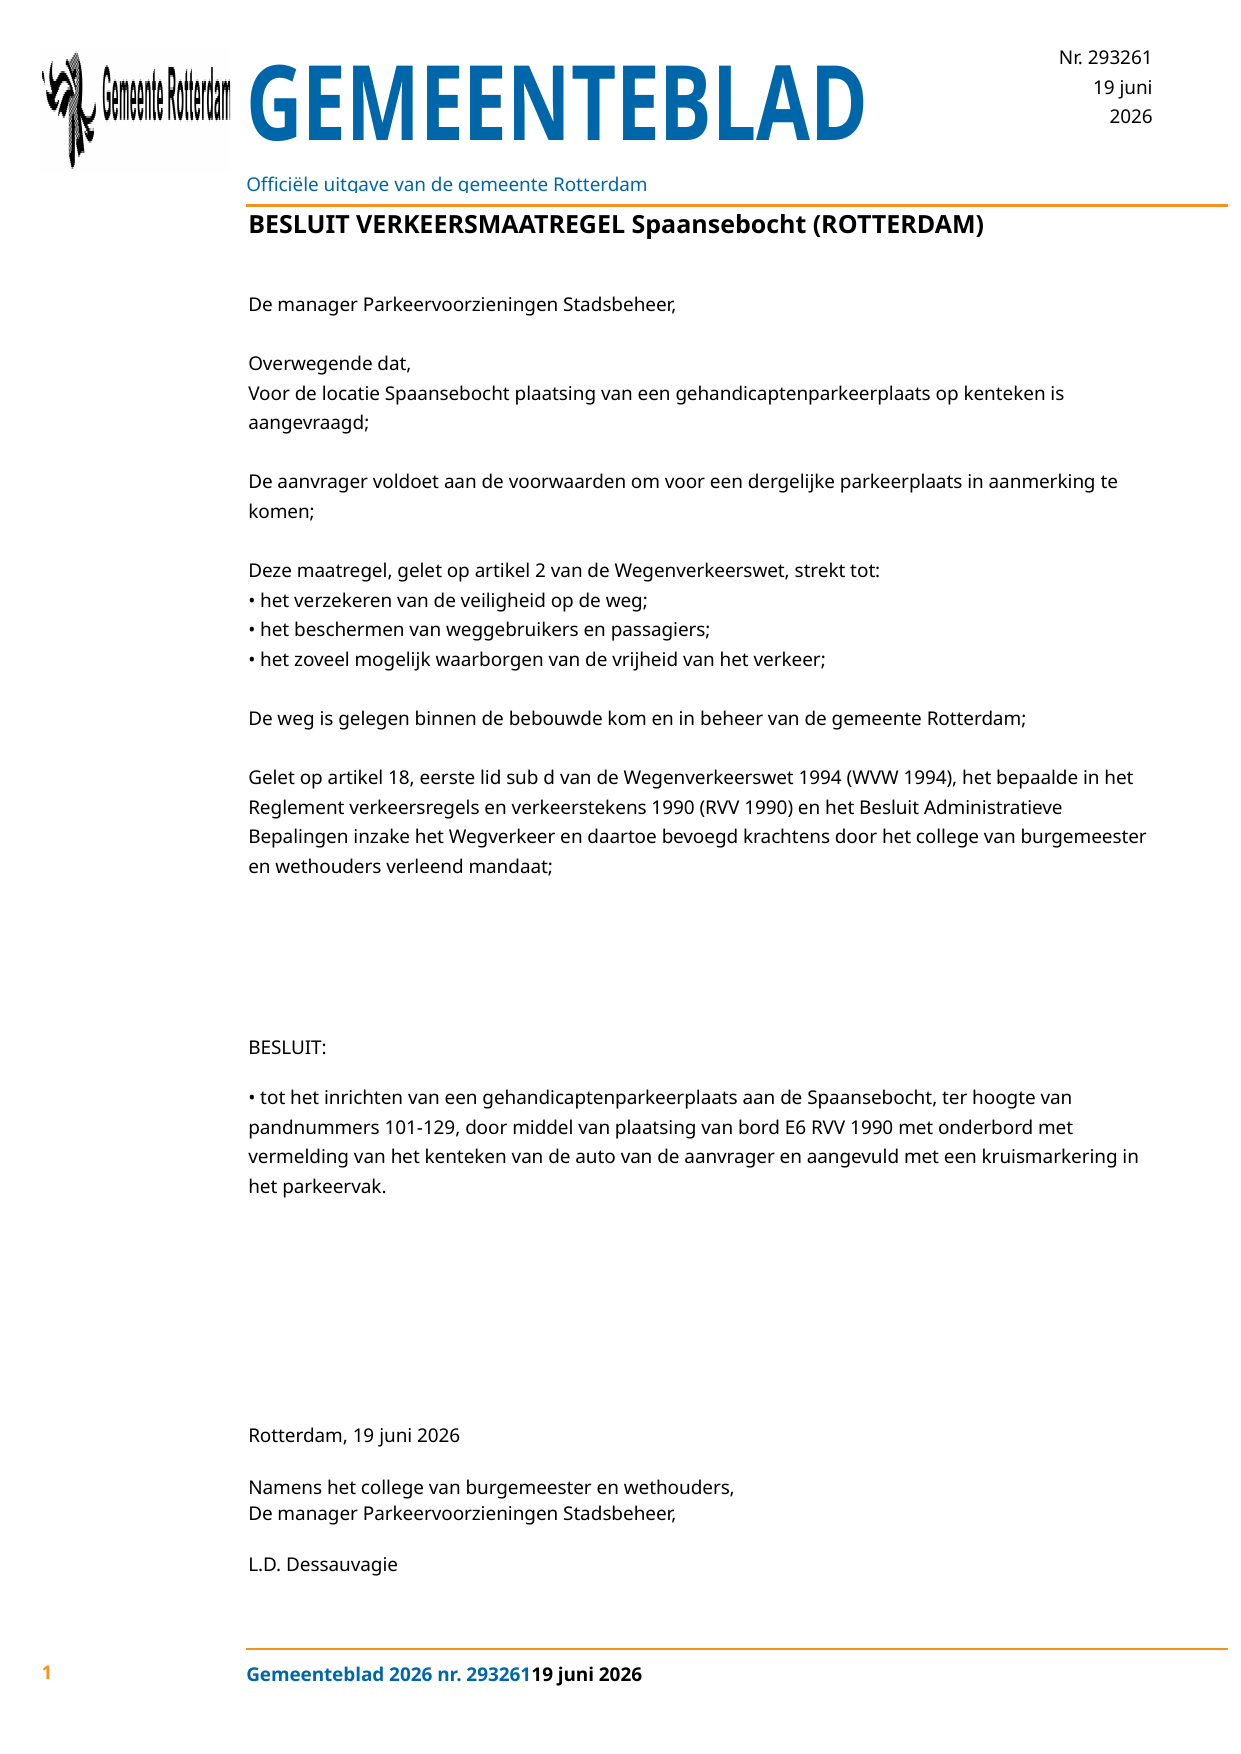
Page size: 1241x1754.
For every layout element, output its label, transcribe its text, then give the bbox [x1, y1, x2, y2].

text Deze maatregel, gelet op artikel 2 van de Wegenverkeerswet, strekt tot: [248, 557, 1152, 583]
text De aanvrager voldoet aan de voorwaarden om voor een dergelijke parkeerplaats in aanmerking te komen; [248, 468, 1152, 524]
text De manager Parkeervoorzieningen Stadsbeheer, [248, 291, 1152, 317]
text Rotterdam, 19 juni 2026 [248, 1423, 1152, 1448]
text L.D. Dessauvagie [248, 1551, 1152, 1577]
text Namens het college van burgemeester en wethouders, [248, 1474, 1152, 1500]
text Overwegende dat, [248, 350, 1152, 376]
text De weg is gelegen binnen de bebouwde kom en in beheer van de gemeente Rotterdam; [248, 705, 1152, 731]
text • het beschermen van weggebruikers en passagiers; [248, 616, 1152, 642]
picture [41, 47, 231, 172]
text • het zoveel mogelijk waarborgen van de vrijheid van het verkeer; [248, 646, 1152, 672]
text BESLUIT: [248, 1034, 1152, 1060]
text • het verzekeren van de veiligheid op de weg; [248, 587, 1152, 613]
text • tot het inrichten van een gehandicaptenparkeerplaats aan de Spaansebocht, ter hoogte van pandnummers 101-129, door middel van plaatsing van bord E6 RVV 1990 met onderbord met vermelding van het kenteken van de auto van de aanvrager en aangevuld met een kruismarkering in het parkeervak. [248, 1084, 1152, 1199]
text De manager Parkeervoorzieningen Stadsbeheer, [248, 1500, 1152, 1526]
text Gelet op artikel 18, eerste lid sub d van de Wegenverkeerswet 1994 (WVW 1994), het bepaalde in het Reglement verkeersregels en verkeerstekens 1990 (RVV 1990) en het Besluit Administratieve Bepalingen inzake het Wegverkeer en daartoe bevoegd krachtens door het college van burgemeester en wethouders verleend mandaat; [248, 764, 1152, 879]
text Voor de locatie Spaansebocht plaatsing van een gehandicaptenparkeerplaats op kenteken is aangevraagd; [248, 380, 1152, 435]
text BESLUIT VERKEERSMAATREGEL Spaansebocht (ROTTERDAM) [248, 207, 1152, 241]
